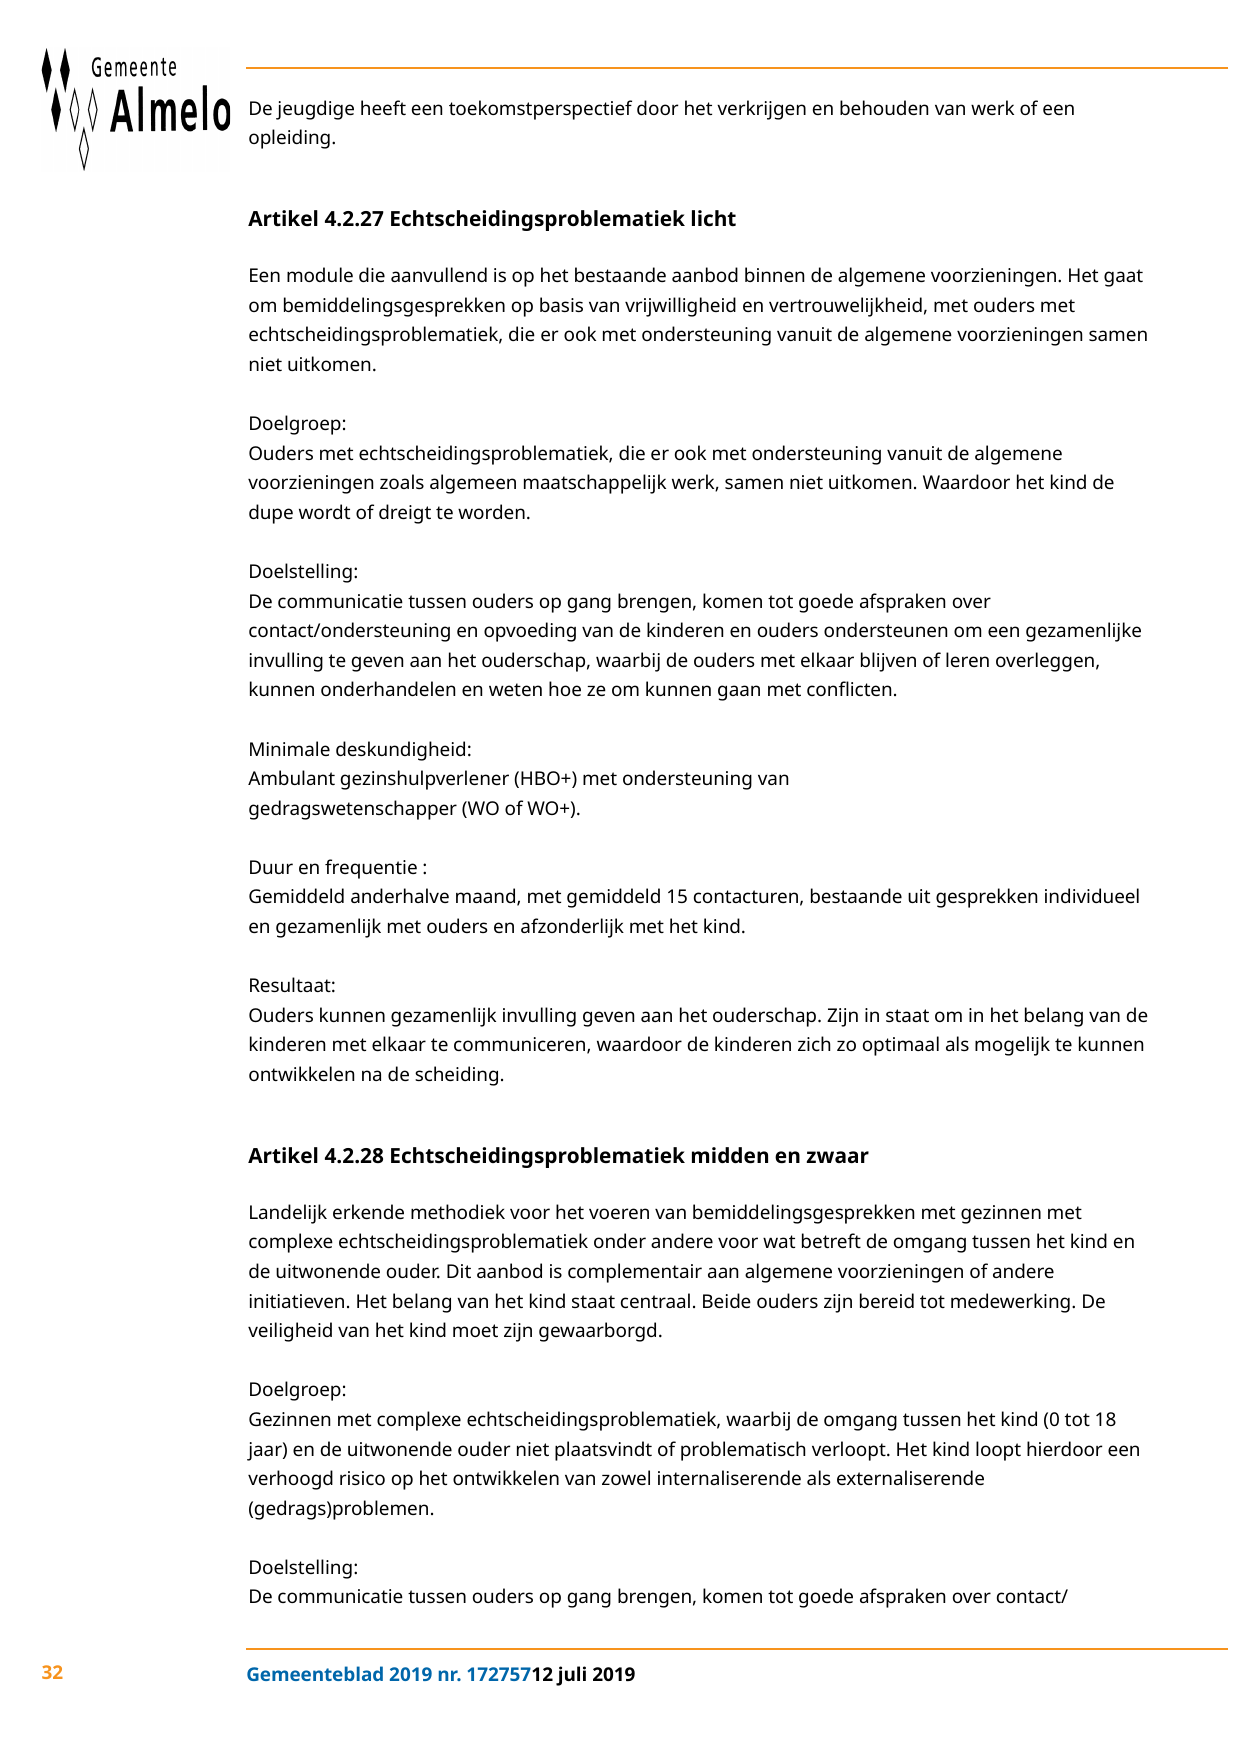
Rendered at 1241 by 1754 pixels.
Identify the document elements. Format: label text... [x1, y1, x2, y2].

text Ouders met echtscheidingsproblematiek, die er ook met ondersteuning vanuit de algemene voorzieningen zoals algemeen maatschappelijk werk, samen niet uitkomen. Waardoor het kind de dupe wordt of dreigt te worden. [248, 440, 1152, 525]
picture [41, 47, 231, 172]
text De jeugdige heeft een toekomstperspectief door het verkrijgen en behouden van werk of een opleiding. [248, 95, 1152, 150]
text Doelgroep: [248, 1377, 1152, 1402]
text Ambulant gezinshulpverlener (HBO+) met ondersteuning van [248, 765, 1152, 791]
text Doelstelling: [248, 1554, 1152, 1580]
text Minimale deskundigheid: [248, 736, 1152, 761]
text Doelstelling: [248, 558, 1152, 584]
text Duur en frequentie : [248, 854, 1152, 880]
text Artikel 4.2.27 Echtscheidingsproblematiek licht [248, 204, 1152, 233]
text Gemiddeld anderhalve maand, met gemiddeld 15 contacturen, bestaande uit gesprekken individueel en gezamenlijk met ouders en afzonderlijk met het kind. [248, 884, 1152, 939]
text Ouders kunnen gezamenlijk invulling geven aan het ouderschap. Zijn in staat om in het belang van de kinderen met elkaar te communiceren, waardoor de kinderen zich zo optimaal als mogelijk te kunnen ontwikkelen na de scheiding. [248, 1002, 1152, 1087]
text Artikel 4.2.28 Echtscheidingsproblematiek midden en zwaar [248, 1141, 1152, 1169]
text Doelgroep: [248, 410, 1152, 436]
text De communicatie tussen ouders op gang brengen, komen tot goede afspraken over contact/ondersteuning en opvoeding van de kinderen en ouders ondersteunen om een gezamenlijke invulling te geven aan het ouderschap, waarbij de ouders met elkaar blijven of leren overleggen, kunnen onderhandelen en weten hoe ze om kunnen gaan met conflicten. [248, 588, 1152, 702]
text Landelijk erkende methodiek voor het voeren van bemiddelingsgesprekken met gezinnen met complexe echtscheidingsproblematiek onder andere voor wat betreft de omgang tussen het kind en de uitwonende ouder. Dit aanbod is complementair aan algemene voorzieningen of andere initiatieven. Het belang van het kind staat centraal. Beide ouders zijn bereid tot medewerking. De veiligheid van het kind moet zijn gewaarborgd. [248, 1199, 1152, 1343]
text Een module die aanvullend is op het bestaande aanbod binnen de algemene voorzieningen. Het gaat om bemiddelingsgesprekken op basis van vrijwilligheid en vertrouwelijkheid, met ouders met echtscheidingsproblematiek, die er ook met ondersteuning vanuit de algemene voorzieningen samen niet uitkomen. [248, 262, 1152, 377]
text De communicatie tussen ouders op gang brengen, komen tot goede afspraken over contact/ [248, 1584, 1152, 1609]
text Resultaat: [248, 972, 1152, 998]
text gedragswetenschapper (WO of WO+). [248, 795, 1152, 821]
text Gezinnen met complexe echtscheidingsproblematiek, waarbij de omgang tussen het kind (0 tot 18 jaar) en de uitwonende ouder niet plaatsvindt of problematisch verloopt. Het kind loopt hierdoor een verhoogd risico op het ontwikkelen van zowel internaliserende als externaliserende (gedrags)problemen. [248, 1406, 1152, 1521]
